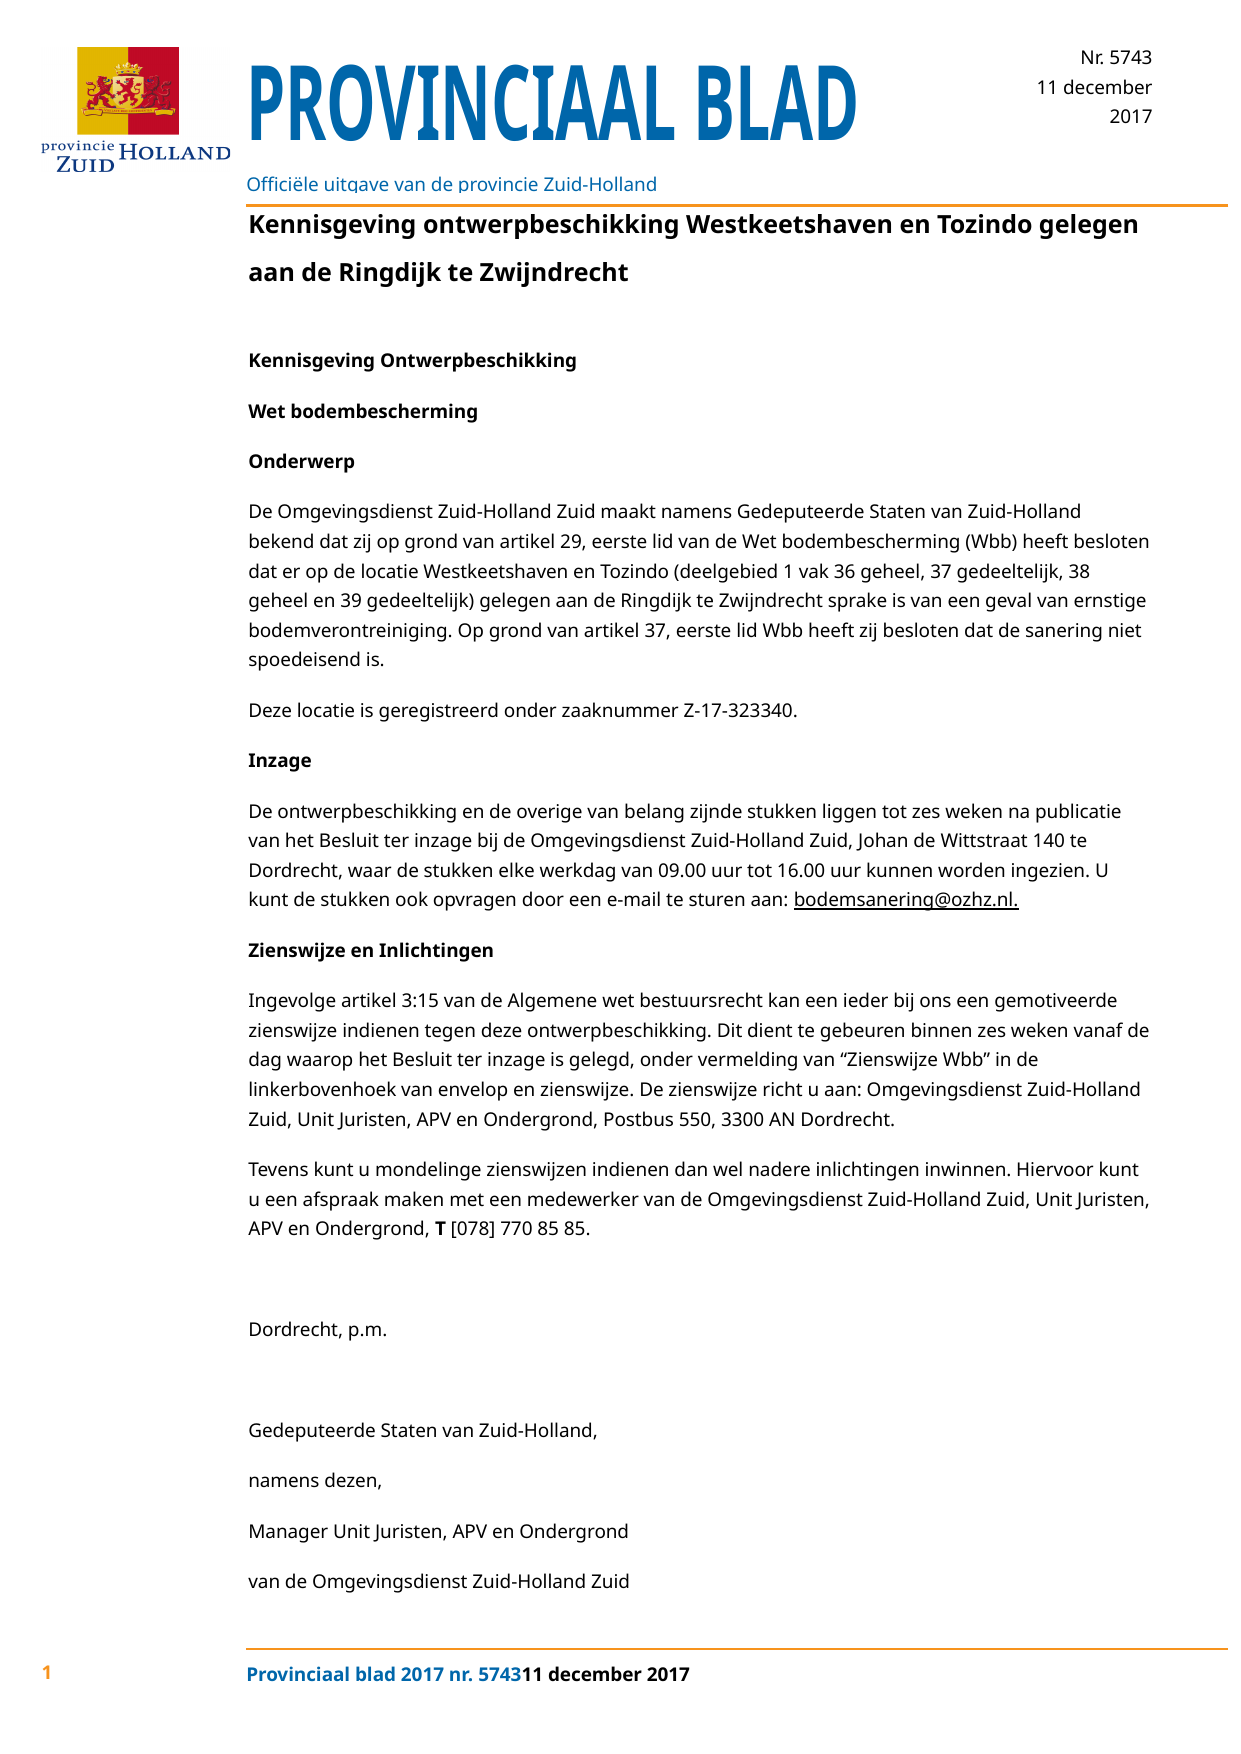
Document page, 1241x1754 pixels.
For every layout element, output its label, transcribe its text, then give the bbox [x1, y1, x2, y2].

text Kennisgeving Ontwerpbeschikking [248, 347, 1152, 373]
text Manager Unit Juristen, APV en Ondergrond [248, 1518, 1152, 1544]
text Tevens kunt u mondelinge zienswijzen indienen dan wel nadere inlichtingen inwinnen. Hiervoor kunt u een afspraak maken met een medewerker van de Omgevingsdienst Zuid-Holland Zuid, Unit Juristen, APV en Ondergrond, T [078] 770 85 85. [248, 1156, 1152, 1241]
text van de Omgevingsdienst Zuid-Holland Zuid [248, 1568, 1152, 1594]
text De ontwerpbeschikking en de overige van belang zijnde stukken liggen tot zes weken na publicatie van het Besluit ter inzage bij de Omgevingsdienst Zuid-Holland Zuid, Johan de Wittstraat 140 te Dordrecht, waar de stukken elke werkdag van 09.00 uur tot 16.00 uur kunnen worden ingezien. U kunt de stukken ook opvragen door een e-mail te sturen aan: bodemsanering@ozhz.nl. [248, 798, 1152, 912]
text Wet bodembescherming [248, 398, 1152, 424]
picture [41, 47, 231, 172]
text Ingevolge artikel 3:15 van de Algemene wet bestuursrecht kan een ieder bij ons een gemotiveerde zienswijze indienen tegen deze ontwerpbeschikking. Dit dient te gebeuren binnen zes weken vanaf de dag waarop het Besluit ter inzage is gelegd, onder vermelding van “Zienswijze Wbb” in de linkerbovenhoek van envelop en zienswijze. De zienswijze richt u aan: Omgevingsdienst Zuid-Holland Zuid, Unit Juristen, APV en Ondergrond, Postbus 550, 3300 AN Dordrecht. [248, 987, 1152, 1132]
text Inzage [248, 747, 1152, 773]
text Kennisgeving ontwerpbeschikking Westkeetshaven en Tozindo gelegen aan de Ringdijk te Zwijndrecht [248, 207, 1152, 288]
text Deze locatie is geregistreerd onder zaaknummer Z-17-323340. [248, 697, 1152, 723]
text De Omgevingsdienst Zuid-Holland Zuid maakt namens Gedeputeerde Staten van Zuid-Holland bekend dat zij op grond van artikel 29, eerste lid van de Wet bodembescherming (Wbb) heeft besloten dat er op de locatie Westkeetshaven en Tozindo (deelgebied 1 vak 36 geheel, 37 gedeeltelijk, 38 geheel en 39 gedeeltelijk) gelegen aan de Ringdijk te Zwijndrecht sprake is van een geval van ernstige bodemverontreiniging. Op grond van artikel 37, eerste lid Wbb heeft zij besloten dat de sanering niet spoedeisend is. [248, 499, 1152, 672]
text Dordrecht, p.m. [248, 1316, 1152, 1342]
text Gedeputeerde Staten van Zuid-Holland, [248, 1417, 1152, 1443]
text Zienswijze en Inlichtingen [248, 937, 1152, 963]
text namens dezen, [248, 1467, 1152, 1493]
text Onderwerp [248, 448, 1152, 474]
